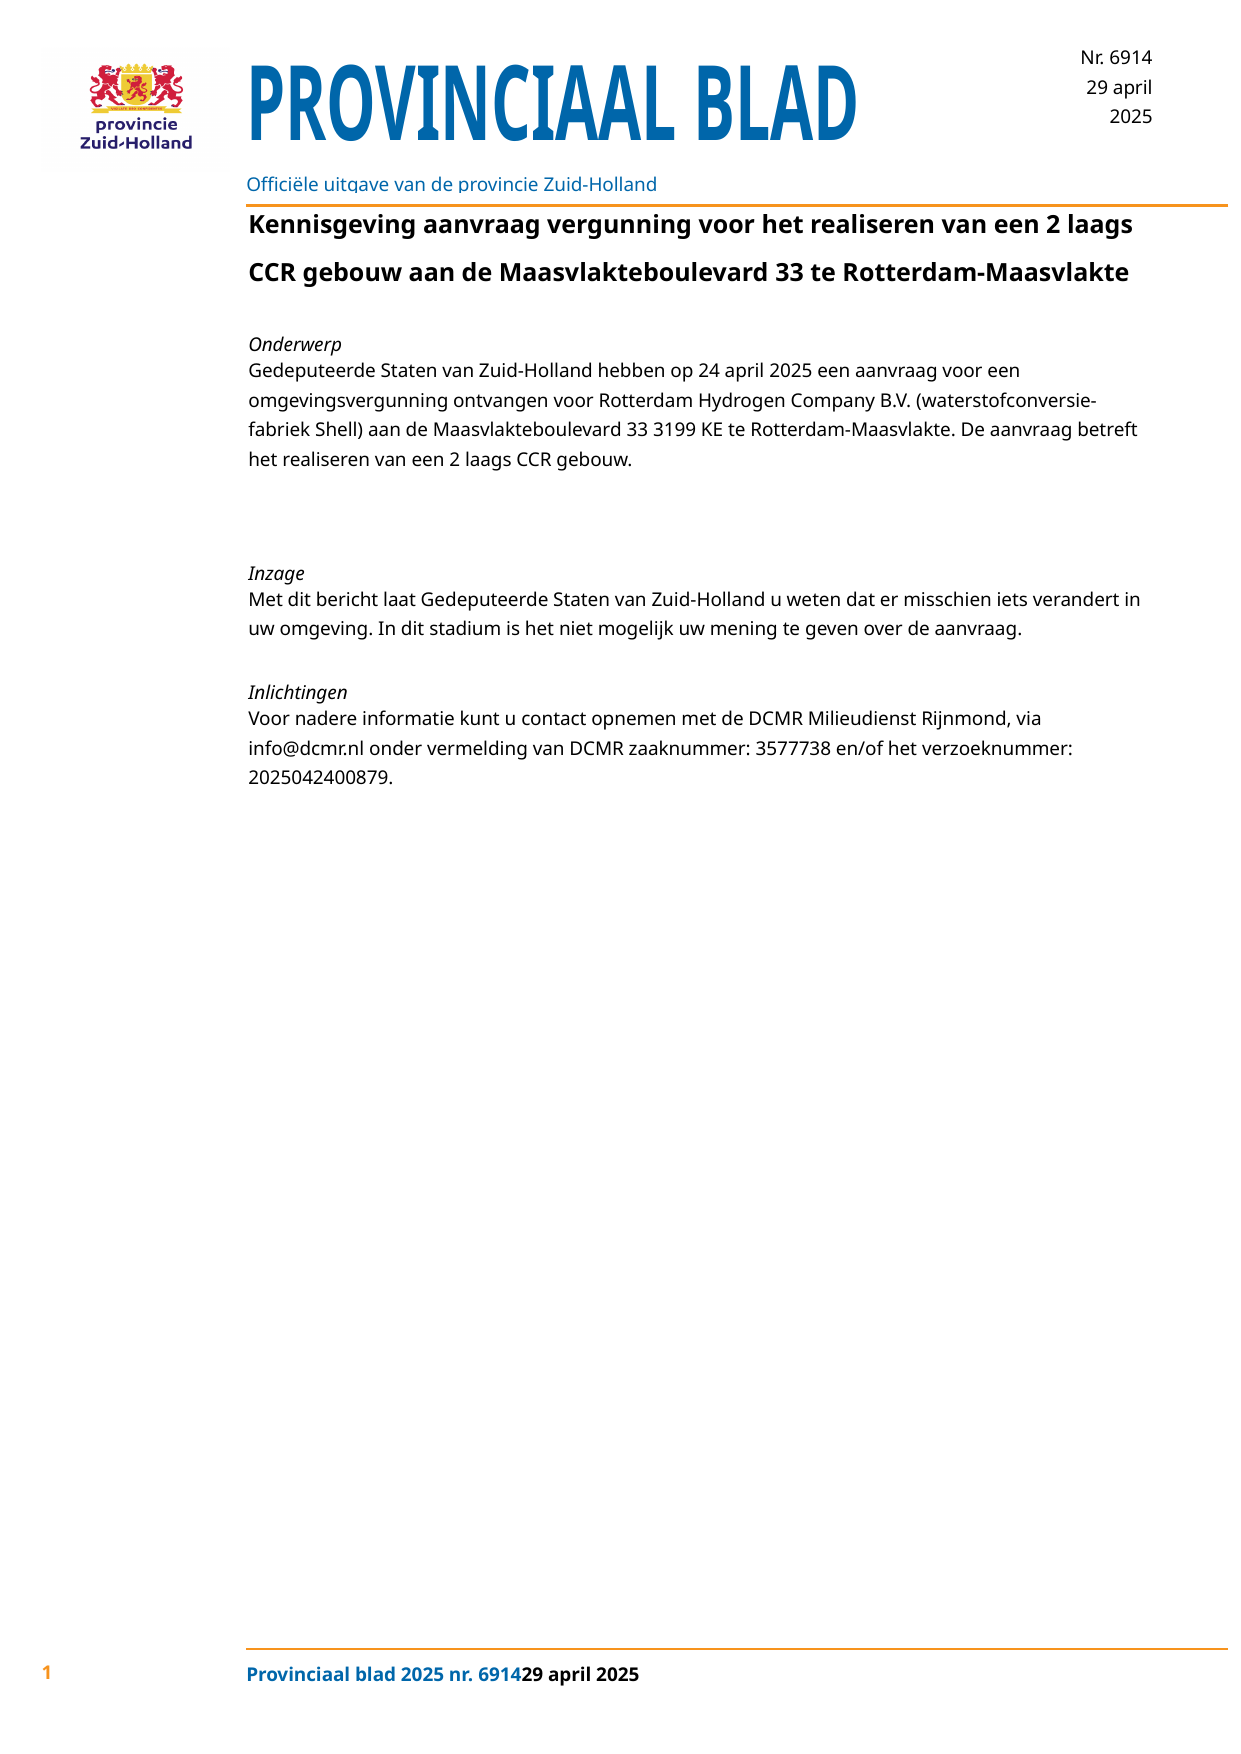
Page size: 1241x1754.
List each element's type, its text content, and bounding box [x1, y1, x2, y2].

text Inlichtingen [248, 679, 1152, 705]
text Kennisgeving aanvraag vergunning voor het realiseren van een 2 laags CCR gebouw aan de Maasvlakteboulevard 33 te Rotterdam-Maasvlakte [248, 207, 1152, 288]
text Onderwerp [248, 331, 1152, 357]
text Voor nadere informatie kunt u contact opnemen met de DCMR Milieudienst Rijnmond, via info@dcmr.nl onder vermelding van DCMR zaaknummer: 3577738 en/of het verzoeknummer: 2025042400879. [248, 705, 1152, 790]
text Met dit bericht laat Gedeputeerde Staten van Zuid-Holland u weten dat er misschien iets verandert in uw omgeving. In dit stadium is het niet mogelijk uw mening te geven over de aanvraag. [248, 586, 1152, 641]
picture [41, 47, 231, 172]
text Gedeputeerde Staten van Zuid-Holland hebben op 24 april 2025 een aanvraag voor een omgevingsvergunning ontvangen voor Rotterdam Hydrogen Company B.V. (waterstofconversie-fabriek Shell) aan de Maasvlakteboulevard 33 3199 KE te Rotterdam-Maasvlakte. De aanvraag betreft het realiseren van een 2 laags CCR gebouw. [248, 357, 1152, 472]
text Inzage [248, 560, 1152, 586]
